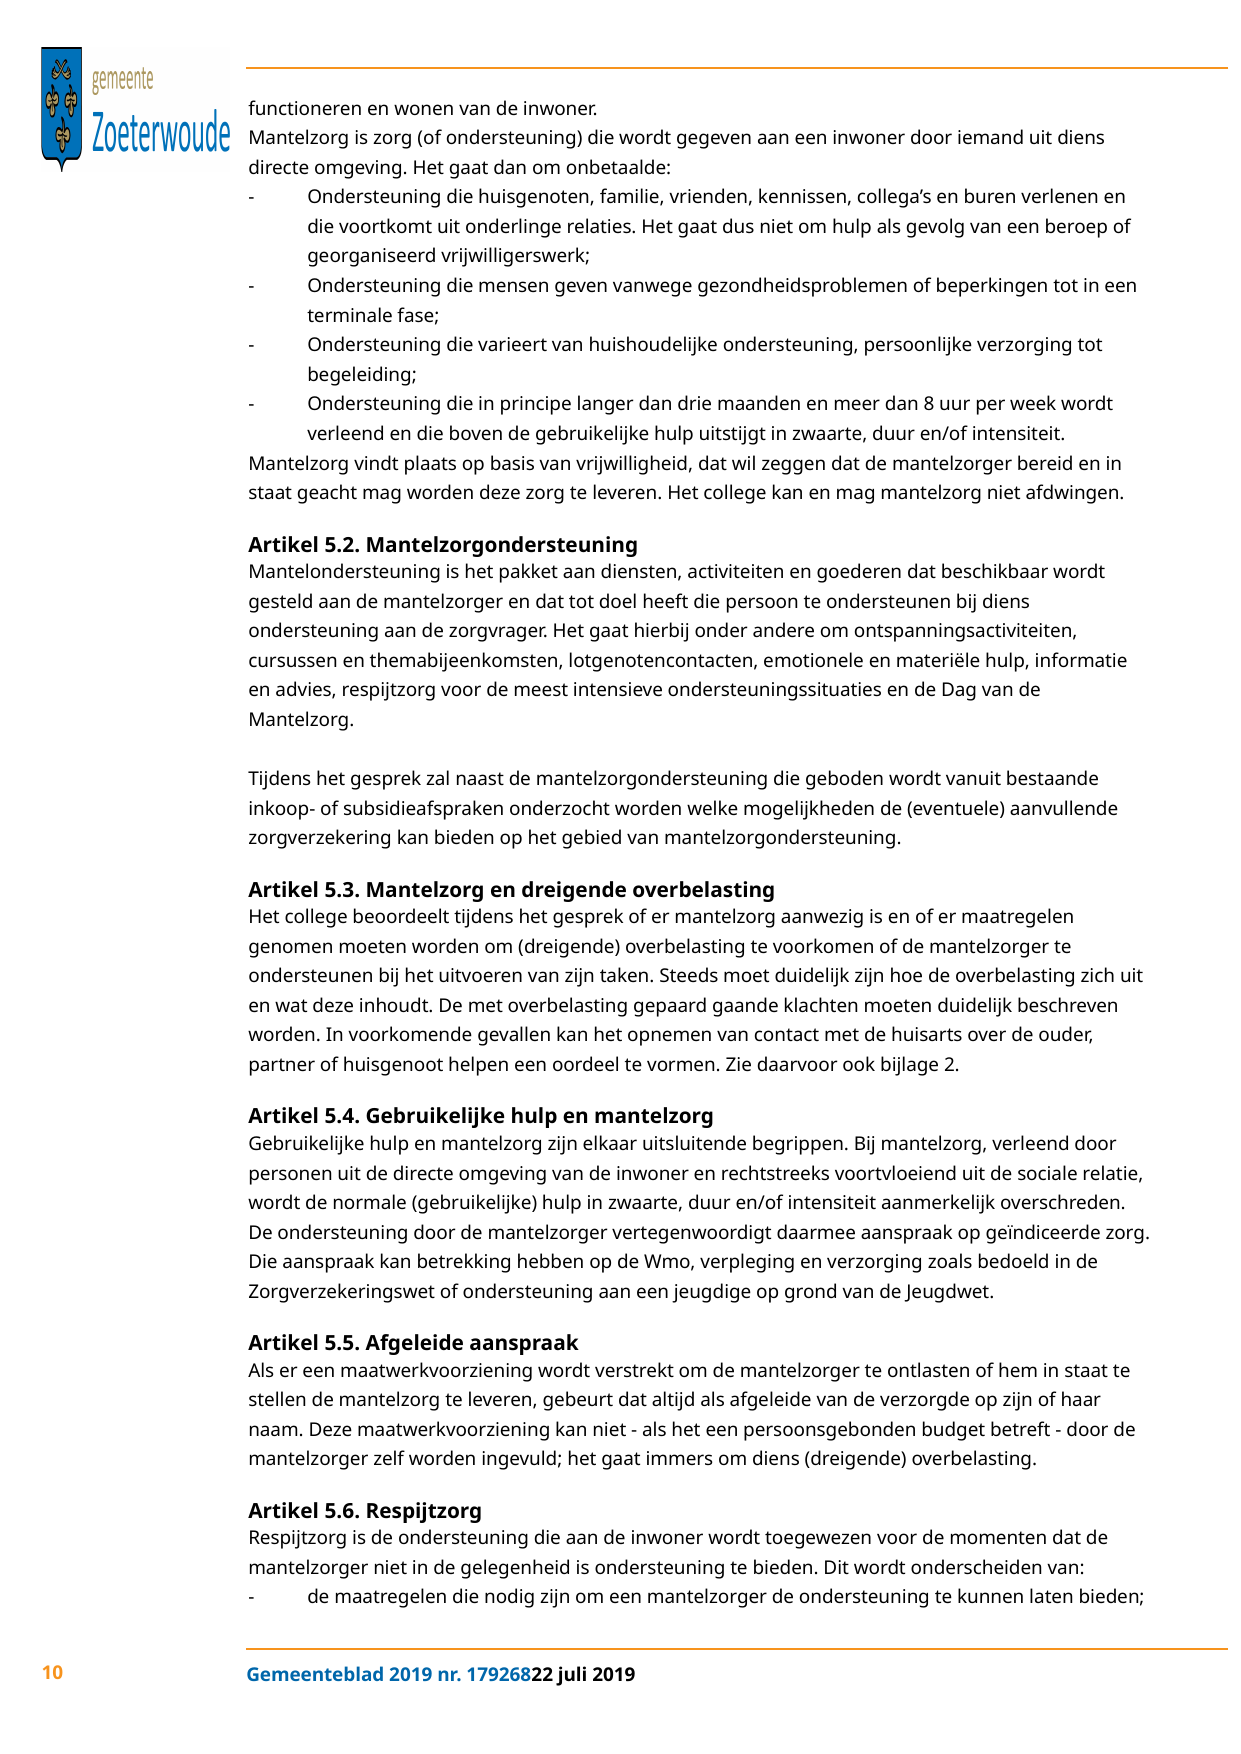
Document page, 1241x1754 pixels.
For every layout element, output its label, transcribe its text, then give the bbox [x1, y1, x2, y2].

text Artikel 5.4. Gebruikelijke hulp en mantelzorg [248, 1102, 1152, 1130]
list Ondersteuning die in principe langer dan drie maanden en meer dan 8 uur per week wordt verleend en die boven de gebruikelijke hulp uitstijgt in zwaarte, duur en/of intensiteit. [248, 391, 1152, 446]
picture [41, 47, 231, 172]
text functioneren en wonen van de inwoner. [248, 95, 1152, 121]
list de maatregelen die nodig zijn om een mantelzorger de ondersteuning te kunnen laten bieden; [248, 1584, 1152, 1609]
text Als er een maatwerkvoorziening wordt verstrekt om de mantelzorger te ontlasten of hem in staat te stellen de mantelzorg te leveren, gebeurt dat altijd als afgeleide van de verzorgde op zijn of haar naam. Deze maatwerkvoorziening kan niet - als het een persoonsgebonden budget betreft - door de mantelzorger zelf worden ingevuld; het gaat immers om diens (dreigende) overbelasting. [248, 1357, 1152, 1471]
text Artikel 5.6. Respijtzorg [248, 1496, 1152, 1524]
text Mantelzorg vindt plaats op basis van vrijwilligheid, dat wil zeggen dat de mantelzorger bereid en in staat geacht mag worden deze zorg te leveren. Het college kan en mag mantelzorg niet afdwingen. [248, 450, 1152, 505]
list Ondersteuning die varieert van huishoudelijke ondersteuning, persoonlijke verzorging tot begeleiding; [248, 331, 1152, 387]
text Mantelondersteuning is het pakket aan diensten, activiteiten en goederen dat beschikbaar wordt gesteld aan de mantelzorger en dat tot doel heeft die persoon te ondersteunen bij diens ondersteuning aan de zorgvrager. Het gaat hierbij onder andere om ontspanningsactiviteiten, cursussen en themabijeenkomsten, lotgenotencontacten, emotionele en materiële hulp, informatie en advies, respijtzorg voor de meest intensieve ondersteuningssituaties en de Dag van de Mantelzorg. [248, 558, 1152, 732]
text Artikel 5.3. Mantelzorg en dreigende overbelasting [248, 875, 1152, 903]
text Tijdens het gesprek zal naast de mantelzorgondersteuning die geboden wordt vanuit bestaande inkoop- of subsidieafspraken onderzocht worden welke mogelijkheden de (eventuele) aanvullende zorgverzekering kan bieden op het gebied van mantelzorgondersteuning. [248, 765, 1152, 850]
text Gebruikelijke hulp en mantelzorg zijn elkaar uitsluitende begrippen. Bij mantelzorg, verleend door personen uit de directe omgeving van de inwoner en rechtstreeks voortvloeiend uit de sociale relatie, wordt de normale (gebruikelijke) hulp in zwaarte, duur en/of intensiteit aanmerkelijk overschreden. De ondersteuning door de mantelzorger vertegenwoordigt daarmee aanspraak op geïndiceerde zorg. Die aanspraak kan betrekking hebben op de Wmo, verpleging en verzorging zoals bedoeld in de Zorgverzekeringswet of ondersteuning aan een jeugdige op grond van de Jeugdwet. [248, 1130, 1152, 1304]
text Artikel 5.5. Afgeleide aanspraak [248, 1328, 1152, 1357]
list Ondersteuning die mensen geven vanwege gezondheidsproblemen of beperkingen tot in een terminale fase; [248, 272, 1152, 328]
text Mantelzorg is zorg (of ondersteuning) die wordt gegeven aan een inwoner door iemand uit diens directe omgeving. Het gaat dan om onbetaalde: [248, 124, 1152, 180]
text Artikel 5.2. Mantelzorgondersteuning [248, 530, 1152, 558]
text Respijtzorg is de ondersteuning die aan de inwoner wordt toegewezen voor de momenten dat de mantelzorger niet in de gelegenheid is ondersteuning te bieden. Dit wordt onderscheiden van: [248, 1524, 1152, 1580]
text Het college beoordeelt tijdens het gesprek of er mantelzorg aanwezig is en of er maatregelen genomen moeten worden om (dreigende) overbelasting te voorkomen of de mantelzorger te ondersteunen bij het uitvoeren van zijn taken. Steeds moet duidelijk zijn hoe de overbelasting zich uit en wat deze inhoudt. De met overbelasting gepaard gaande klachten moeten duidelijk beschreven worden. In voorkomende gevallen kan het opnemen van contact met de huisarts over de ouder, partner of huisgenoot helpen een oordeel te vormen. Zie daarvoor ook bijlage 2. [248, 903, 1152, 1077]
list Ondersteuning die huisgenoten, familie, vrienden, kennissen, collega’s en buren verlenen en die voortkomt uit onderlinge relaties. Het gaat dus niet om hulp als gevolg van een beroep of georganiseerd vrijwilligerswerk; [248, 183, 1152, 268]
